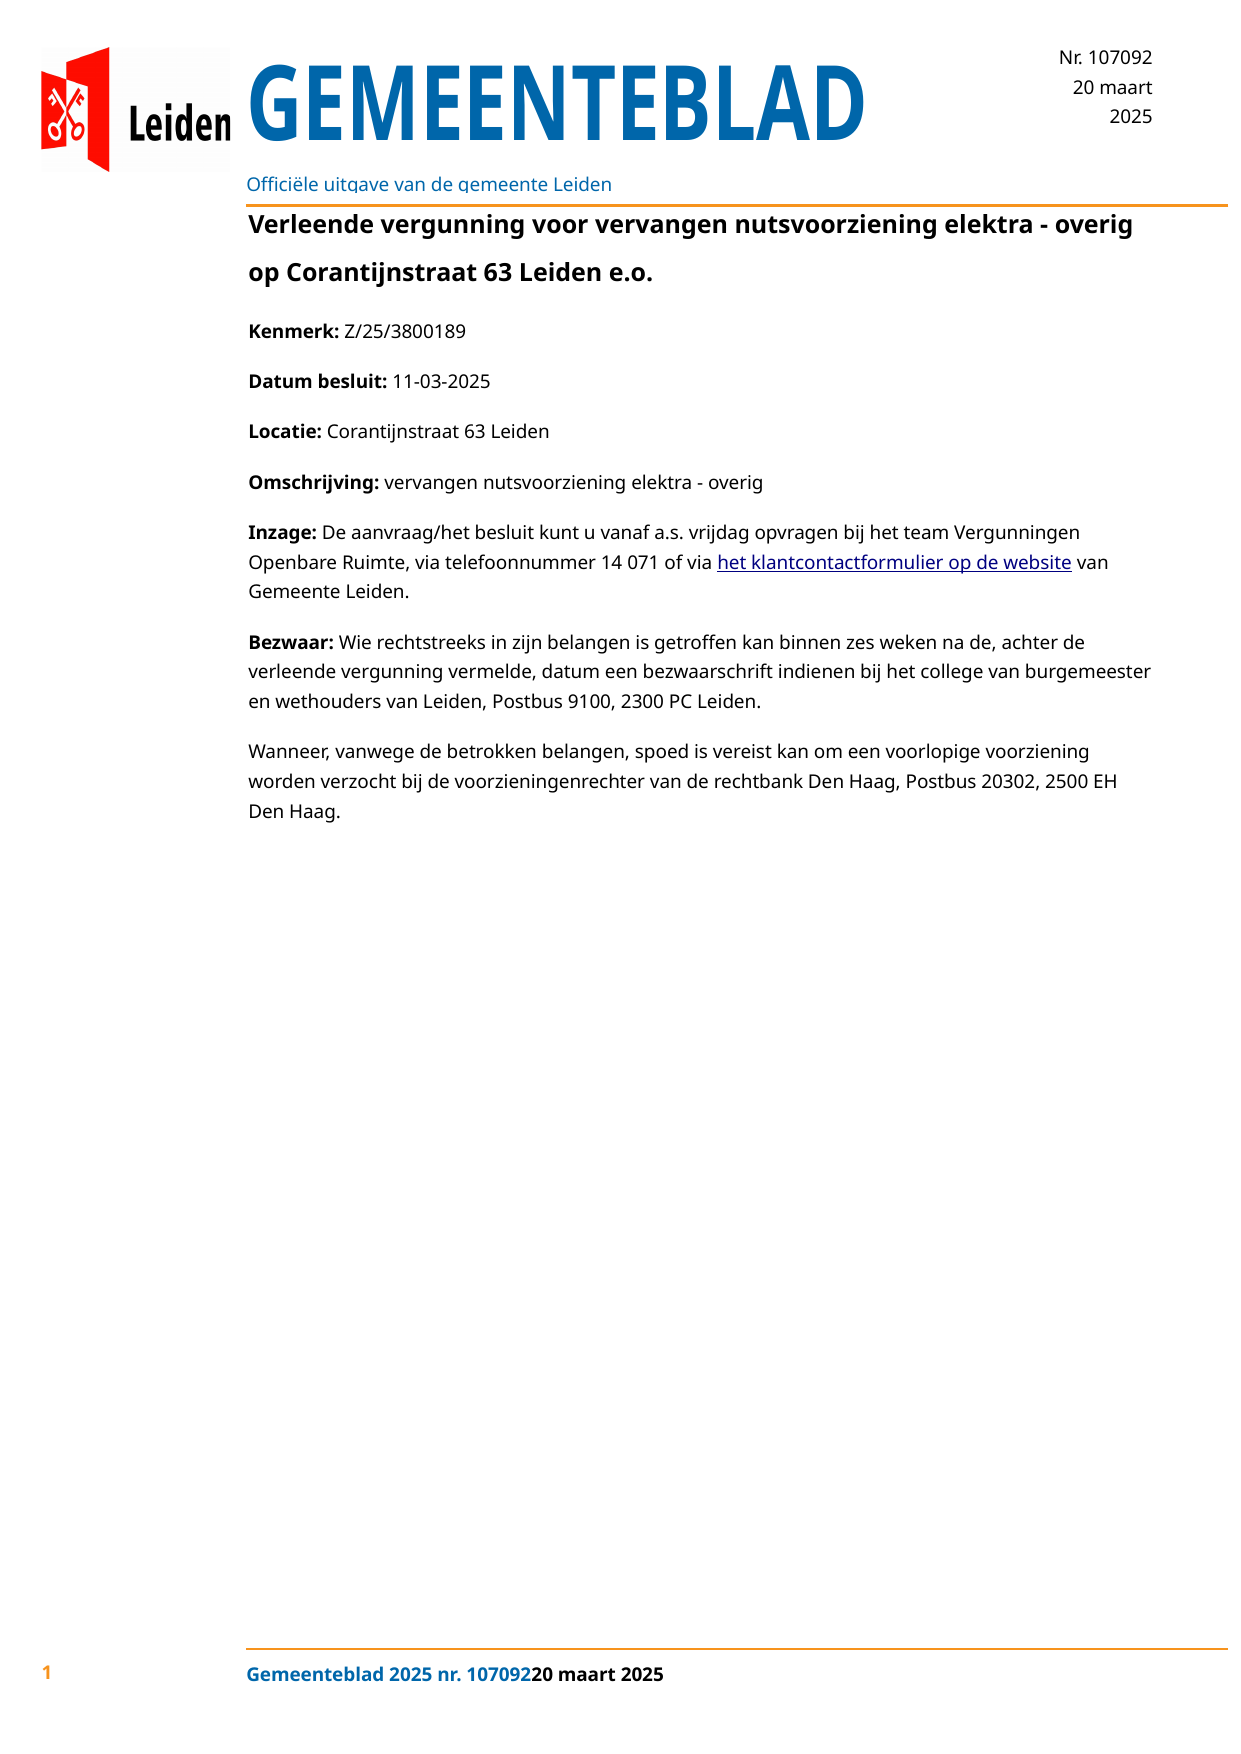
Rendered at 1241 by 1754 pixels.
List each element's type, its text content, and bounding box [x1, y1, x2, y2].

text Verleende vergunning voor vervangen nutsvoorziening elektra - overig op Corantijnstraat 63 Leiden e.o. [248, 207, 1152, 288]
picture [41, 47, 231, 172]
text Inzage: De aanvraag/het besluit kunt u vanaf a.s. vrijdag opvragen bij het team Vergunningen Openbare Ruimte, via telefoonnummer 14 071 of via het klantcontactformulier op de website van Gemeente Leiden. [248, 519, 1152, 604]
text Omschrijving: vervangen nutsvoorziening elektra - overig [248, 469, 1152, 495]
text Datum besluit: 11-03-2025 [248, 368, 1152, 394]
text Kenmerk: Z/25/3800189 [248, 318, 1152, 344]
text Locatie: Corantijnstraat 63 Leiden [248, 419, 1152, 444]
text Wanneer, vanwege de betrokken belangen, spoed is vereist kan om een voorlopige voorziening worden verzocht bij de voorzieningenrechter van de rechtbank Den Haag, Postbus 20302, 2500 EH Den Haag. [248, 739, 1152, 824]
text Bezwaar: Wie rechtstreeks in zijn belangen is getroffen kan binnen zes weken na de, achter de verleende vergunning vermelde, datum een bezwaarschrift indienen bij het college van burgemeester en wethouders van Leiden, Postbus 9100, 2300 PC Leiden. [248, 629, 1152, 714]
